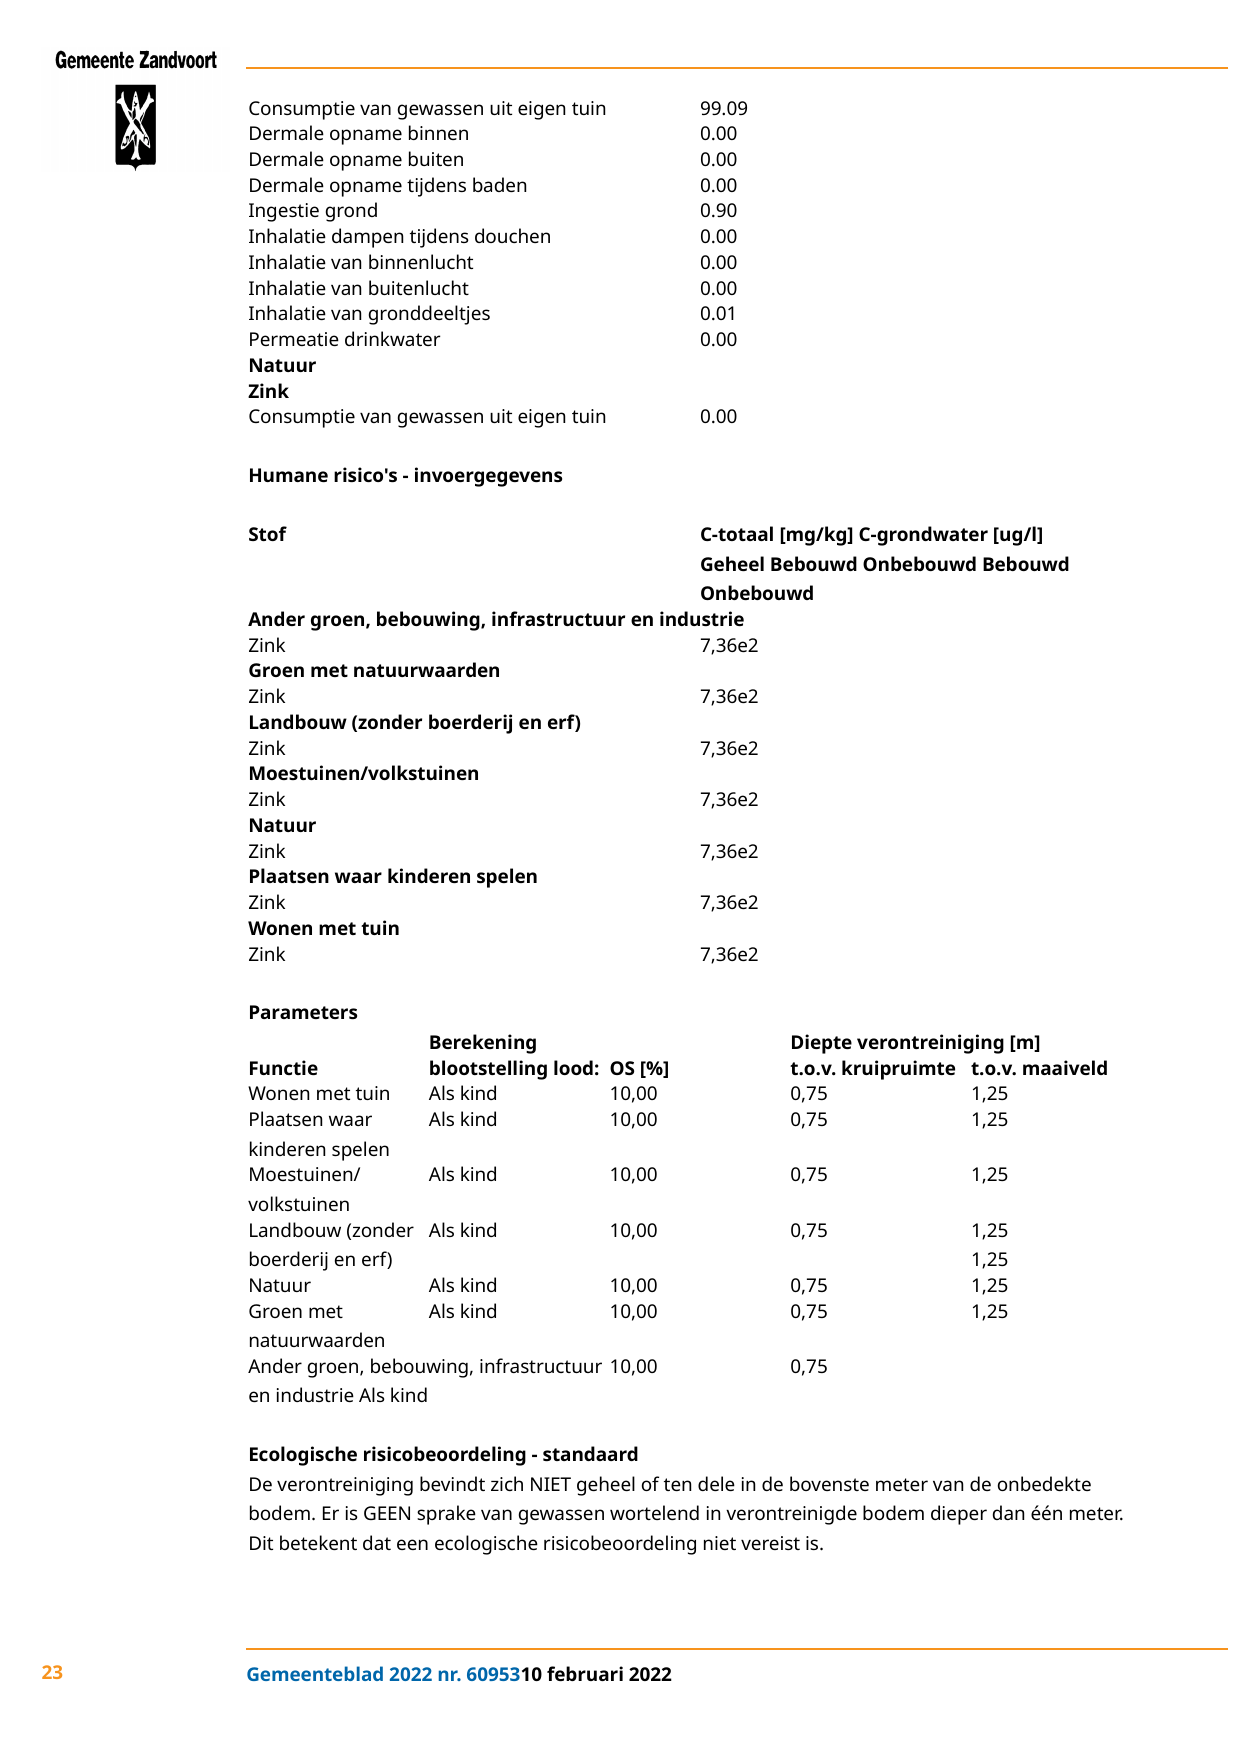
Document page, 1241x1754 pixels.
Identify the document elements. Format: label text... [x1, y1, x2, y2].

table_cell Moestuinen/volkstuinen [248, 761, 700, 786]
table_cell Als kind [429, 1272, 609, 1298]
table_cell [700, 864, 1152, 889]
table_header [609, 1029, 790, 1055]
table_cell 1,25 [971, 1161, 1152, 1217]
table_cell 0.00 [700, 404, 1152, 429]
table_cell 10,00 [609, 1161, 790, 1217]
table_cell [700, 812, 1152, 838]
table_cell Natuur [248, 352, 700, 378]
table_cell OS [%] [609, 1055, 790, 1080]
table_cell Wonen met tuin [248, 1080, 429, 1106]
table_cell Als kind [429, 1298, 609, 1353]
table_cell 0,75 [790, 1106, 971, 1161]
table_cell 10,00 [609, 1298, 790, 1353]
table_cell 0,75 [790, 1353, 971, 1408]
table_cell Plaatsen waar kinderen spelen [248, 864, 700, 889]
table_cell t.o.v. kruipruimte [790, 1055, 971, 1080]
table_cell Inhalatie dampen tijdens douchen [248, 224, 700, 249]
table_cell 0,75 [790, 1161, 971, 1217]
table_cell Permeatie drinkwater [248, 326, 700, 352]
table_cell 0.00 [700, 172, 1152, 198]
table_cell blootstelling lood: [429, 1055, 609, 1080]
table_cell Landbouw (zonder boerderij en erf) [248, 709, 700, 735]
table_header De verontreiniging bevindt zich NIET geheel of ten dele in de bovenste meter van de onbedekte bodem. Er is GEEN sprake van gewassen wortelend in verontreinigde bodem dieper dan één meter. Dit betekent dat een ecologische risicobeoordeling niet vereist is. [248, 1471, 1152, 1556]
table_cell 7,36e2 [700, 838, 1152, 863]
table_cell [700, 352, 1152, 378]
table_cell 1,25 [971, 1272, 1152, 1298]
table_cell 99.09 [700, 95, 1152, 121]
text Humane risico's - invoergegevens [248, 462, 1152, 488]
table_cell Groen met natuurwaarden [248, 1298, 429, 1353]
table_cell Plaatsen waar kinderen spelen [248, 1106, 429, 1161]
table_cell 0.00 [700, 275, 1152, 301]
table_cell Inhalatie van buitenlucht [248, 275, 700, 301]
table_cell Dermale opname buiten [248, 146, 700, 172]
text Parameters [248, 999, 1152, 1025]
table_cell Als kind [429, 1161, 609, 1217]
table_cell Zink [248, 941, 700, 966]
table_cell Groen met natuurwaarden [248, 658, 700, 683]
table_header [248, 1029, 429, 1055]
table_cell Ander groen, bebouwing, infrastructuur en industrie [248, 606, 1152, 632]
table_cell [700, 915, 1152, 941]
table_cell Moestuinen/volkstuinen [248, 1161, 429, 1217]
table_cell 0.00 [700, 326, 1152, 352]
table_cell 10,00 [609, 1353, 790, 1408]
table_cell Natuur [248, 812, 700, 838]
table_cell 7,36e2 [700, 735, 1152, 761]
table_cell Dermale opname binnen [248, 121, 700, 146]
table_cell 0,75 [790, 1080, 971, 1106]
table_header Diepte verontreiniging [m] [790, 1029, 1152, 1055]
table_cell Zink [248, 632, 700, 658]
table_cell Natuur [248, 1272, 429, 1298]
table_header Berekening [429, 1029, 609, 1055]
table_cell 10,00 [609, 1217, 790, 1272]
table_cell 0.00 [700, 146, 1152, 172]
table_cell Als kind [429, 1217, 609, 1272]
table_cell 10,00 [609, 1272, 790, 1298]
table_cell 7,36e2 [700, 632, 1152, 658]
table_cell Zink [248, 378, 700, 403]
table_cell Consumptie van gewassen uit eigen tuin [248, 404, 700, 429]
table_cell Zink [248, 838, 700, 863]
table_cell 10,00 [609, 1080, 790, 1106]
table_cell Functie [248, 1055, 429, 1080]
table_cell Zink [248, 735, 700, 761]
table_cell [700, 378, 1152, 403]
table_cell Zink [248, 684, 700, 709]
table_cell 1,25 1,25 [971, 1217, 1152, 1272]
table_cell Inhalatie van gronddeeltjes [248, 301, 700, 326]
picture [41, 47, 231, 172]
table_cell 1,25 [971, 1298, 1152, 1353]
table_cell 0.90 [700, 198, 1152, 223]
table_cell Zink [248, 786, 700, 812]
table_cell Zink [248, 889, 700, 915]
table_cell 0.01 [700, 301, 1152, 326]
table_cell Landbouw (zonder boerderij en erf) [248, 1217, 429, 1272]
table_cell t.o.v. maaiveld [971, 1055, 1152, 1080]
table_cell [700, 658, 1152, 683]
table_cell Ander groen, bebouwing, infrastructuur en industrie Als kind [248, 1353, 609, 1408]
table_cell 0.00 [700, 249, 1152, 275]
table_cell 7,36e2 [700, 889, 1152, 915]
table_cell 7,36e2 [700, 684, 1152, 709]
table_cell [700, 761, 1152, 786]
table_header Stof [248, 521, 700, 606]
table_cell 0,75 [790, 1217, 971, 1272]
table_cell 0,75 [790, 1298, 971, 1353]
table_cell 10,00 [609, 1106, 790, 1161]
table_cell Dermale opname tijdens baden [248, 172, 700, 198]
table_cell 1,25 [971, 1106, 1152, 1161]
table_cell [971, 1353, 1152, 1408]
table_cell 7,36e2 [700, 941, 1152, 966]
table_header C-totaal [mg/kg] C-grondwater [ug/l] Geheel Bebouwd Onbebouwd Bebouwd Onbebouwd [700, 521, 1152, 606]
table_cell Inhalatie van binnenlucht [248, 249, 700, 275]
table_cell Wonen met tuin [248, 915, 700, 941]
table_cell Als kind [429, 1080, 609, 1106]
table_cell [700, 709, 1152, 735]
table_cell Consumptie van gewassen uit eigen tuin [248, 95, 700, 121]
text Ecologische risicobeoordeling - standaard [248, 1441, 1152, 1467]
table_cell Als kind [429, 1106, 609, 1161]
table_cell Ingestie grond [248, 198, 700, 223]
table_cell 0.00 [700, 121, 1152, 146]
table_cell 7,36e2 [700, 786, 1152, 812]
table_cell 0,75 [790, 1272, 971, 1298]
table_cell 0.00 [700, 224, 1152, 249]
table_cell 1,25 [971, 1080, 1152, 1106]
